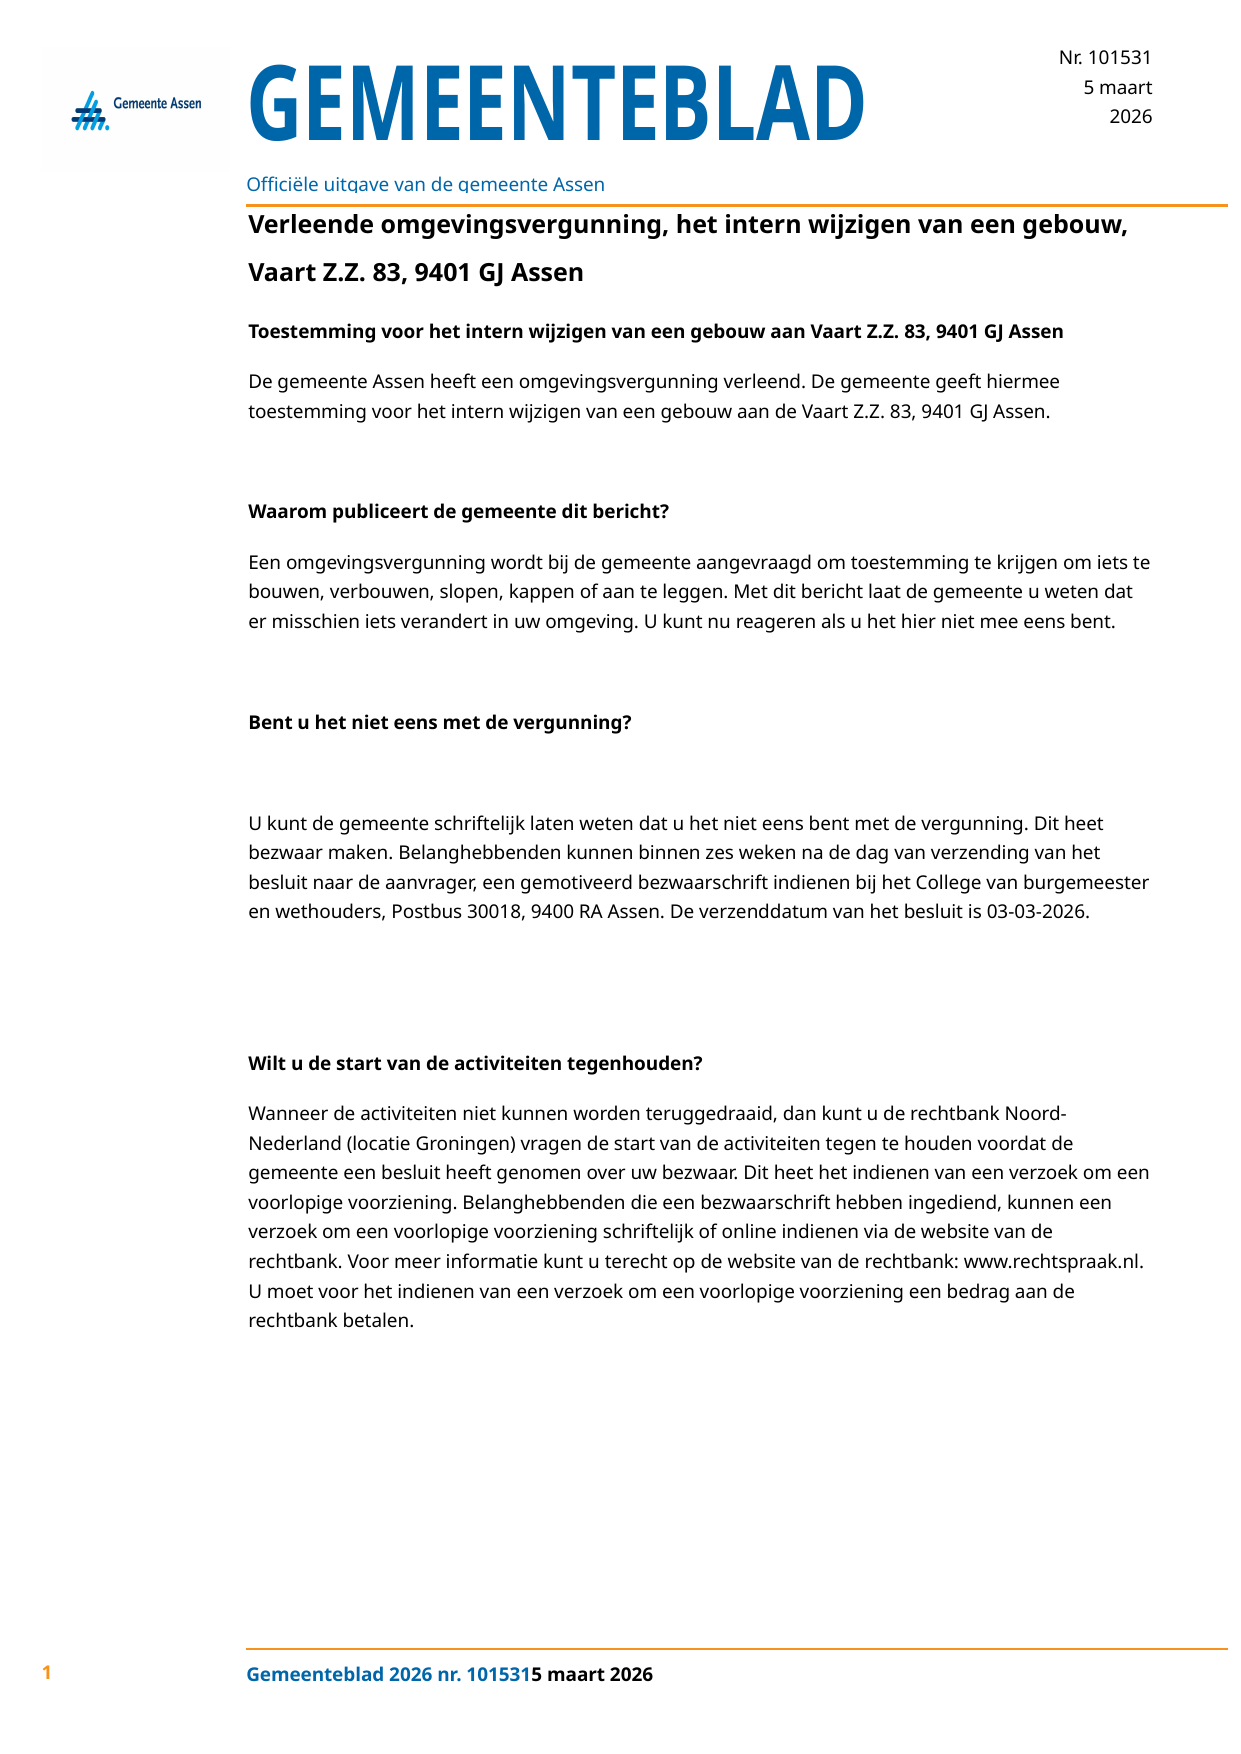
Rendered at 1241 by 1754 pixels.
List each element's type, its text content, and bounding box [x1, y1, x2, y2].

text Wilt u de start van de activiteiten tegenhouden? [248, 1050, 1152, 1076]
picture [41, 47, 231, 172]
text Een omgevingsvergunning wordt bij de gemeente aangevraagd om toestemming te krijgen om iets te bouwen, verbouwen, slopen, kappen of aan te leggen. Met dit bericht laat de gemeente u weten dat er misschien iets verandert in uw omgeving. U kunt nu reageren als u het hier niet mee eens bent. [248, 549, 1152, 634]
text Wanneer de activiteiten niet kunnen worden teruggedraaid, dan kunt u de rechtbank Noord-Nederland (locatie Groningen) vragen de start van de activiteiten tegen te houden voordat de gemeente een besluit heeft genomen over uw bezwaar. Dit heet het indienen van een verzoek om een voorlopige voorziening. Belanghebbenden die een bezwaarschrift hebben ingediend, kunnen een verzoek om een voorlopige voorziening schriftelijk of online indienen via de website van de rechtbank. Voor meer informatie kunt u terecht op de website van de rechtbank: www.rechtspraak.nl. U moet voor het indienen van een verzoek om een voorlopige voorziening een bedrag aan de rechtbank betalen. [248, 1100, 1152, 1333]
text Bent u het niet eens met de vergunning? [248, 709, 1152, 735]
text Verleende omgevingsvergunning, het intern wijzigen van een gebouw, Vaart Z.Z. 83, 9401 GJ Assen [248, 207, 1152, 288]
text Toestemming voor het intern wijzigen van een gebouw aan Vaart Z.Z. 83, 9401 GJ Assen [248, 318, 1152, 344]
text De gemeente Assen heeft een omgevingsvergunning verleend. De gemeente geeft hiermee toestemming voor het intern wijzigen van een gebouw aan de Vaart Z.Z. 83, 9401 GJ Assen. [248, 368, 1152, 424]
text Waarom publiceert de gemeente dit bericht? [248, 499, 1152, 524]
text U kunt de gemeente schriftelijk laten weten dat u het niet eens bent met de vergunning. Dit heet bezwaar maken. Belanghebbenden kunnen binnen zes weken na de dag van verzending van het besluit naar de aanvrager, een gemotiveerd bezwaarschrift indienen bij het College van burgemeester en wethouders, Postbus 30018, 9400 RA Assen. De verzenddatum van het besluit is 03-03-2026. [248, 810, 1152, 924]
